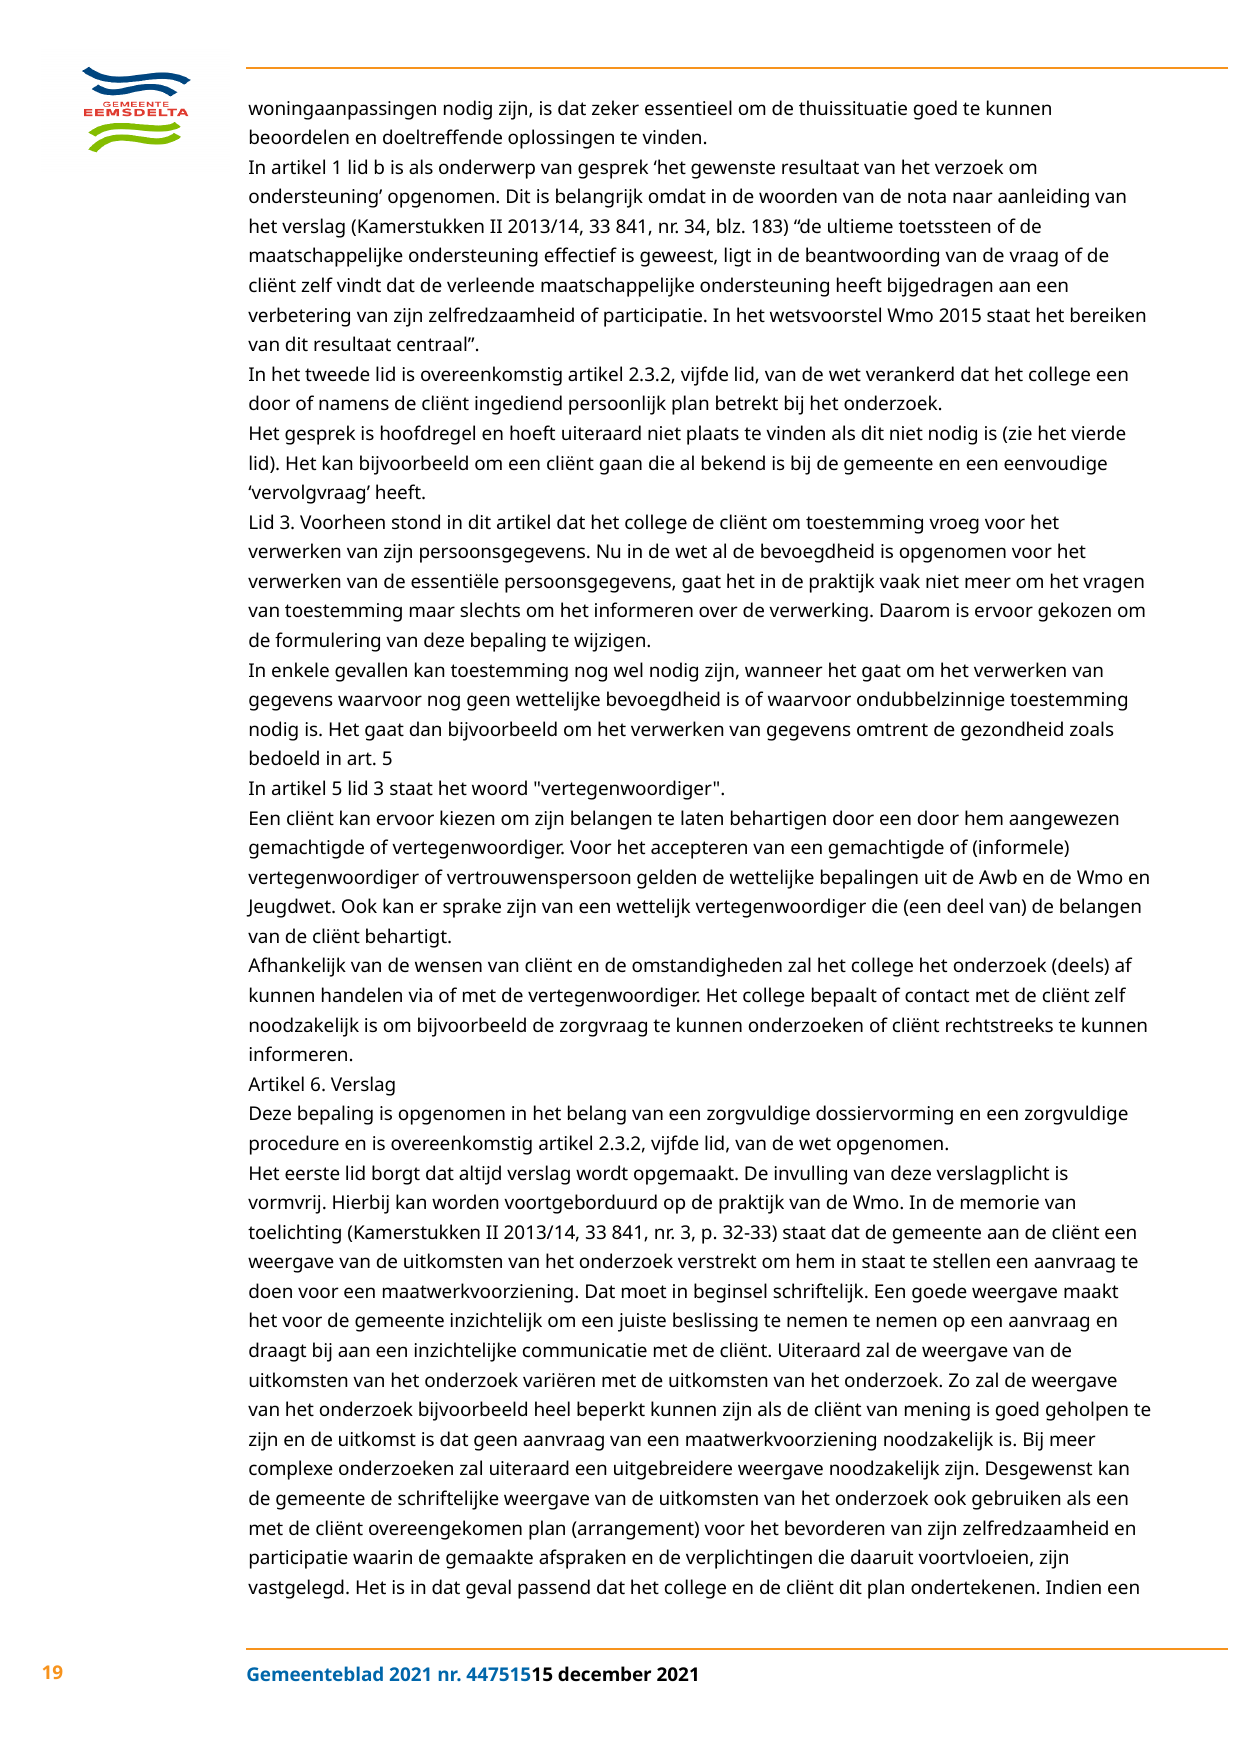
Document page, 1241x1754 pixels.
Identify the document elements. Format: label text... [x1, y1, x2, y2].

text woningaanpassingen nodig zijn, is dat zeker essentieel om de thuissituatie goed te kunnen beoordelen en doeltreffende oplossingen te vinden. [248, 95, 1152, 150]
text In artikel 1 lid b is als onderwerp van gesprek ‘het gewenste resultaat van het verzoek om ondersteuning’ opgenomen. Dit is belangrijk omdat in de woorden van de nota naar aanleiding van het verslag (Kamerstukken II 2013/14, 33 841, nr. 34, blz. 183) “de ultieme toetssteen of de maatschappelijke ondersteuning effectief is geweest, ligt in de beantwoording van de vraag of de cliënt zelf vindt dat de verleende maatschappelijke ondersteuning heeft bijgedragen aan een verbetering van zijn zelfredzaamheid of participatie. In het wetsvoorstel Wmo 2015 staat het bereiken van dit resultaat centraal”. [248, 154, 1152, 357]
text Afhankelijk van de wensen van cliënt en de omstandigheden zal het college het onderzoek (deels) af kunnen handelen via of met de vertegenwoordiger. Het college bepaalt of contact met de cliënt zelf noodzakelijk is om bijvoorbeeld de zorgvraag te kunnen onderzoeken of cliënt rechtstreeks te kunnen informeren. [248, 953, 1152, 1067]
text Lid 3. Voorheen stond in dit artikel dat het college de cliënt om toestemming vroeg voor het verwerken van zijn persoonsgegevens. Nu in de wet al de bevoegdheid is opgenomen voor het verwerken van de essentiële persoonsgegevens, gaat het in de praktijk vaak niet meer om het vragen van toestemming maar slechts om het informeren over de verwerking. Daarom is ervoor gekozen om de formulering van deze bepaling te wijzigen. [248, 509, 1152, 653]
text Een cliënt kan ervoor kiezen om zijn belangen te laten behartigen door een door hem aangewezen gemachtigde of vertegenwoordiger. Voor het accepteren van een gemachtigde of (informele) vertegenwoordiger of vertrouwenspersoon gelden de wettelijke bepalingen uit de Awb en de Wmo en Jeugdwet. Ook kan er sprake zijn van een wettelijk vertegenwoordiger die (een deel van) de belangen van de cliënt behartigt. [248, 805, 1152, 949]
text Het eerste lid borgt dat altijd verslag wordt opgemaakt. De invulling van deze verslagplicht is vormvrij. Hierbij kan worden voortgeborduurd op de praktijk van de Wmo. In de memorie van toelichting (Kamerstukken II 2013/14, 33 841, nr. 3, p. 32-33) staat dat de gemeente aan de cliënt een weergave van de uitkomsten van het onderzoek verstrekt om hem in staat te stellen een aanvraag te doen voor een maatwerkvoorziening. Dat moet in beginsel schriftelijk. Een goede weergave maakt het voor de gemeente inzichtelijk om een juiste beslissing te nemen te nemen op een aanvraag en draagt bij aan een inzichtelijke communicatie met de cliënt. Uiteraard zal de weergave van de uitkomsten van het onderzoek variëren met de uitkomsten van het onderzoek. Zo zal de weergave van het onderzoek bijvoorbeeld heel beperkt kunnen zijn als de cliënt van mening is goed geholpen te zijn en de uitkomst is dat geen aanvraag van een maatwerkvoorziening noodzakelijk is. Bij meer complexe onderzoeken zal uiteraard een uitgebreidere weergave noodzakelijk zijn. Desgewenst kan de gemeente de schriftelijke weergave van de uitkomsten van het onderzoek ook gebruiken als een met de cliënt overeengekomen plan (arrangement) voor het bevorderen van zijn zelfredzaamheid en participatie waarin de gemaakte afspraken en de verplichtingen die daaruit voortvloeien, zijn vastgelegd. Het is in dat geval passend dat het college en de cliënt dit plan ondertekenen. Indien een [248, 1160, 1152, 1600]
text Deze bepaling is opgenomen in het belang van een zorgvuldige dossiervorming en een zorgvuldige procedure en is overeenkomstig artikel 2.3.2, vijfde lid, van de wet opgenomen. [248, 1101, 1152, 1156]
text In artikel 5 lid 3 staat het woord "vertegenwoordiger". [248, 775, 1152, 801]
text In het tweede lid is overeenkomstig artikel 2.3.2, vijfde lid, van de wet verankerd dat het college een door of namens de cliënt ingediend persoonlijk plan betrekt bij het onderzoek. [248, 361, 1152, 416]
picture [41, 47, 231, 172]
text Het gesprek is hoofdregel en hoeft uiteraard niet plaats te vinden als dit niet nodig is (zie het vierde lid). Het kan bijvoorbeeld om een cliënt gaan die al bekend is bij de gemeente en een eenvoudige ‘vervolgvraag’ heeft. [248, 420, 1152, 505]
text Artikel 6. Verslag [248, 1071, 1152, 1097]
text In enkele gevallen kan toestemming nog wel nodig zijn, wanneer het gaat om het verwerken van gegevens waarvoor nog geen wettelijke bevoegdheid is of waarvoor ondubbelzinnige toestemming nodig is. Het gaat dan bijvoorbeeld om het verwerken van gegevens omtrent de gezondheid zoals bedoeld in art. 5 [248, 657, 1152, 771]
